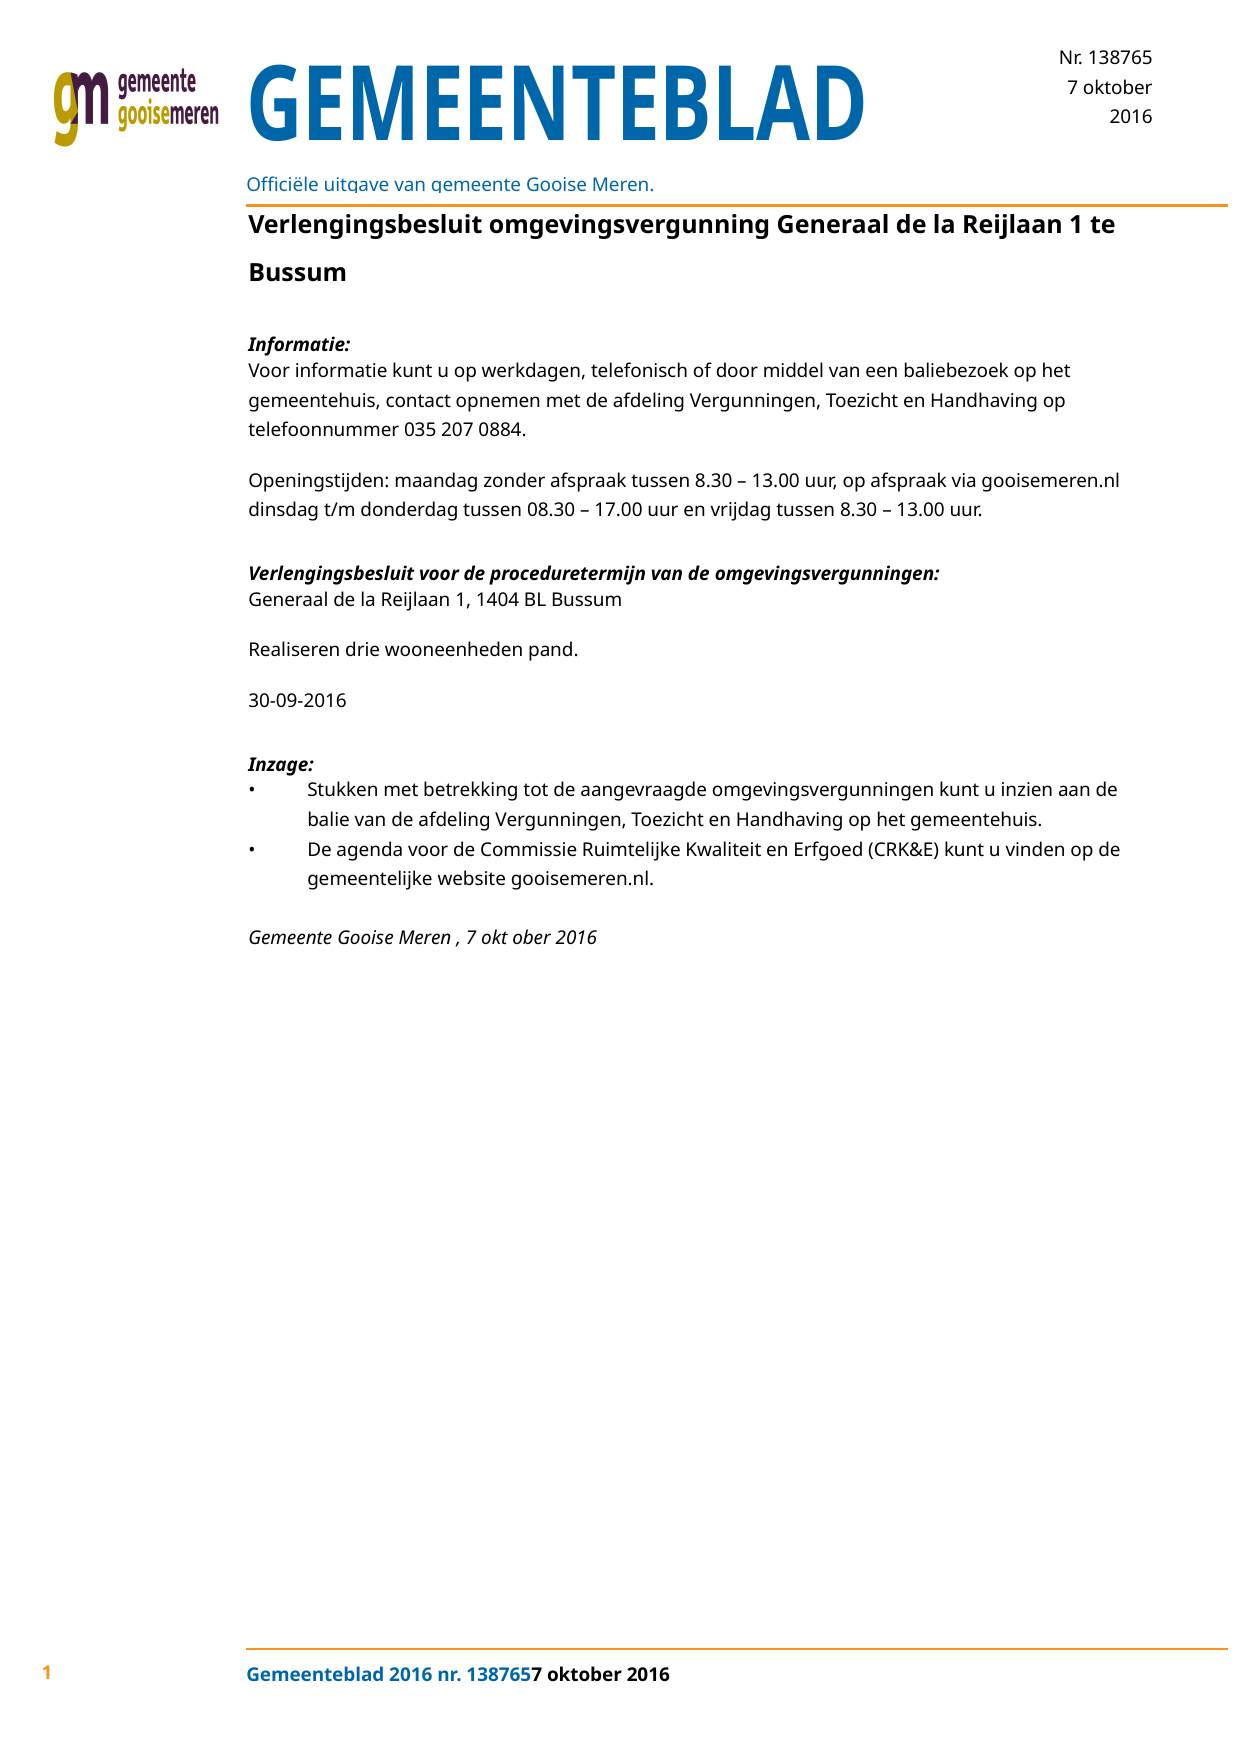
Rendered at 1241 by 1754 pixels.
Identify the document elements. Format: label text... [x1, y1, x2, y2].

text Openingstijden: maandag zonder afspraak tussen 8.30 – 13.00 uur, op afspraak via gooisemeren.nl dinsdag t/m donderdag tussen 08.30 – 17.00 uur en vrijdag tussen 8.30 – 13.00 uur. [248, 467, 1152, 522]
text Inzage: [248, 751, 1152, 777]
text Verlengingsbesluit voor de proceduretermijn van de omgevingsvergunningen: [248, 560, 1152, 586]
text Gemeente Gooise Meren , 7 okt ober 2016 [248, 924, 1152, 950]
list Stukken met betrekking tot de aangevraagde omgevingsvergunningen kunt u inzien aan de balie van de afdeling Vergunningen, Toezicht en Handhaving op het gemeentehuis. [248, 777, 1152, 832]
list De agenda voor de Commissie Ruimtelijke Kwaliteit en Erfgoed (CRK&E) kunt u vinden op de gemeentelijke website gooisemeren.nl. [248, 836, 1152, 891]
text Voor informatie kunt u op werkdagen, telefonisch of door middel van een baliebezoek op het gemeentehuis, contact opnemen met de afdeling Vergunningen, Toezicht en Handhaving op telefoonnummer 035 207 0884. [248, 357, 1152, 442]
text Informatie: [248, 331, 1152, 357]
text Realiseren drie wooneenheden pand. [248, 636, 1152, 662]
text 30-09-2016 [248, 687, 1152, 713]
picture [41, 47, 231, 172]
text Generaal de la Reijlaan 1, 1404 BL Bussum [248, 586, 1152, 612]
text Verlengingsbesluit omgevingsvergunning Generaal de la Reijlaan 1 te Bussum [248, 207, 1152, 288]
